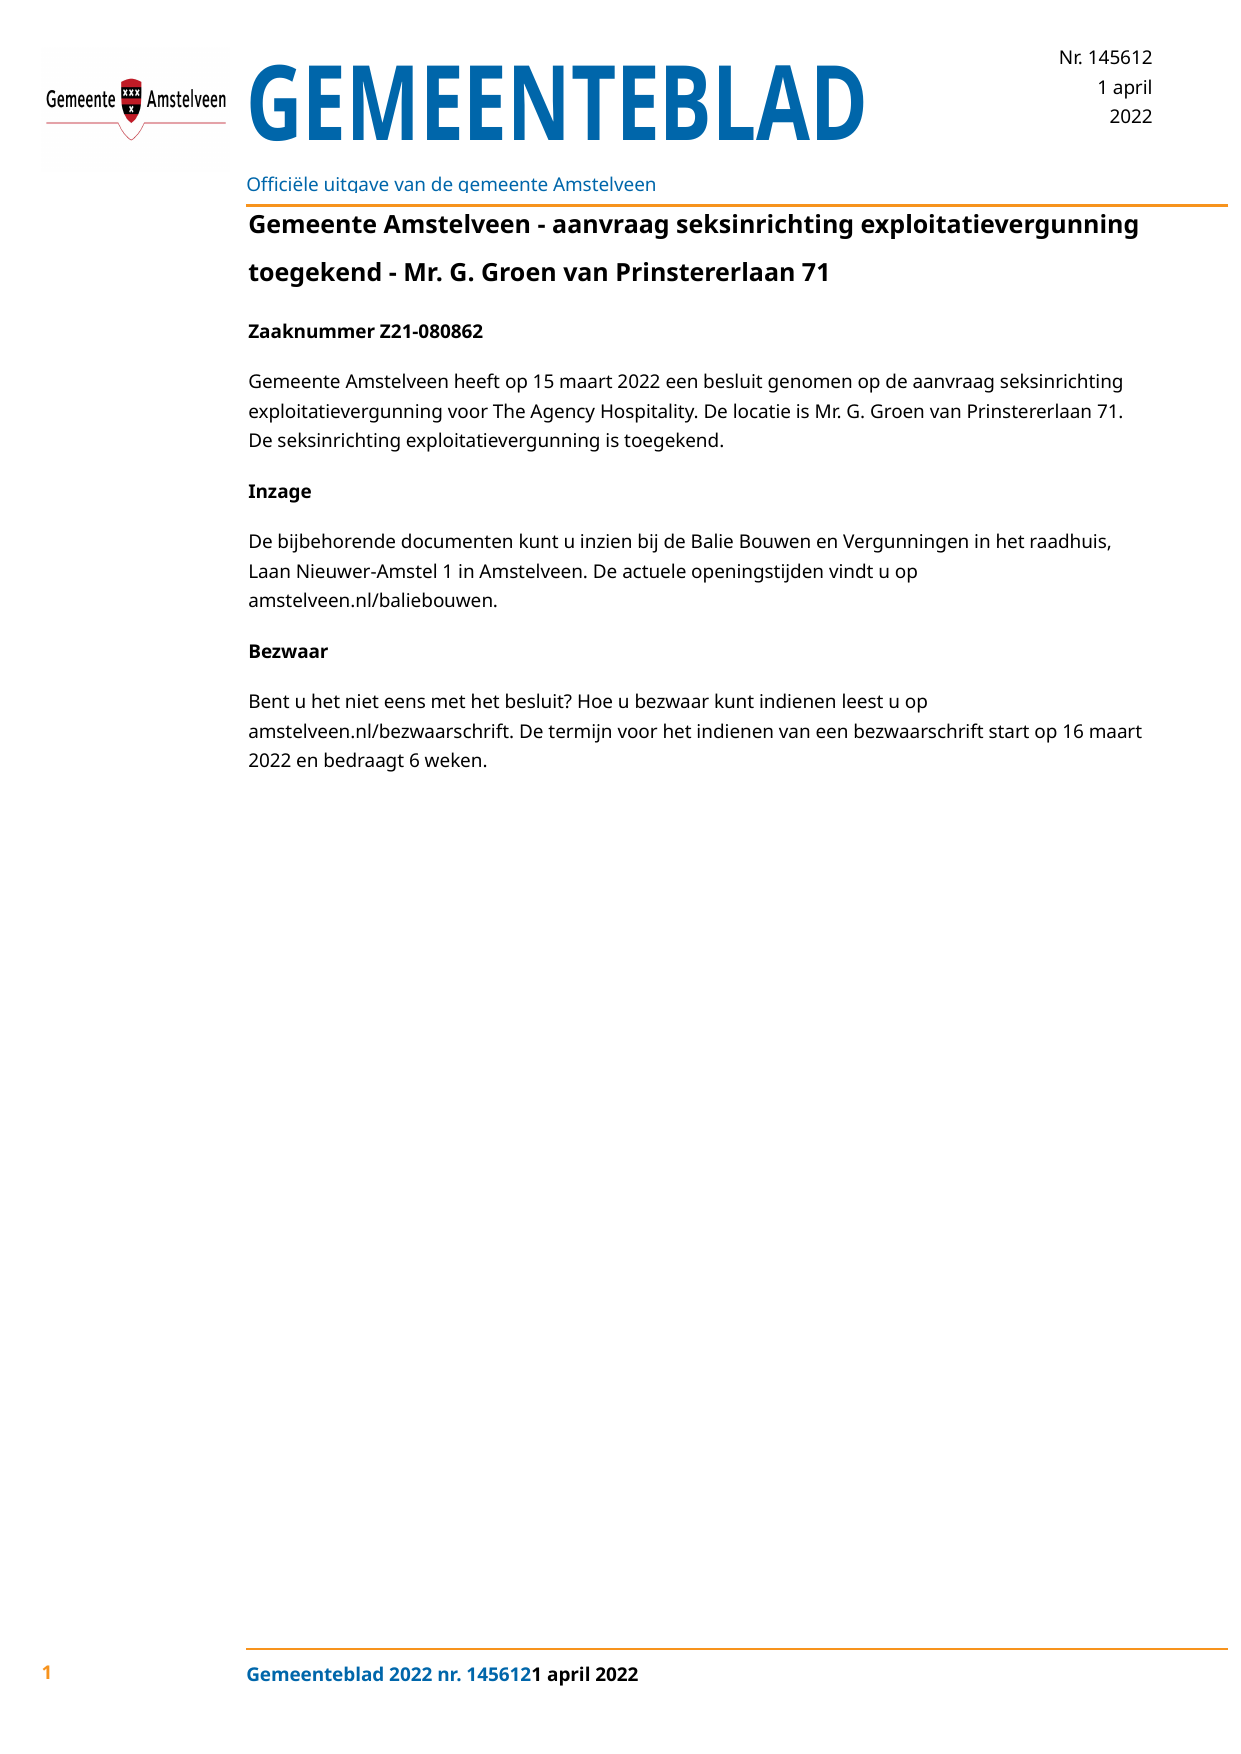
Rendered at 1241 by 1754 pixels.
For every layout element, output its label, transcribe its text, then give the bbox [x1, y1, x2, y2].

text De bijbehorende documenten kunt u inzien bij de Balie Bouwen en Vergunningen in het raadhuis, Laan Nieuwer-Amstel 1 in Amstelveen. De actuele openingstijden vindt u op amstelveen.nl/baliebouwen. [248, 528, 1152, 613]
text Gemeente Amstelveen heeft op 15 maart 2022 een besluit genomen op de aanvraag seksinrichting exploitatievergunning voor The Agency Hospitality. De locatie is Mr. G. Groen van Prinstererlaan 71. De seksinrichting exploitatievergunning is toegekend. [248, 368, 1152, 453]
text Bent u het niet eens met het besluit? Hoe u bezwaar kunt indienen leest u op amstelveen.nl/bezwaarschrift. De termijn voor het indienen van een bezwaarschrift start op 16 maart 2022 en bedraagt 6 weken. [248, 688, 1152, 773]
text Zaaknummer Z21-080862 [248, 318, 1152, 344]
text Inzage [248, 478, 1152, 504]
text Bezwaar [248, 638, 1152, 664]
picture [41, 47, 231, 172]
text Gemeente Amstelveen - aanvraag seksinrichting exploitatievergunning toegekend - Mr. G. Groen van Prinstererlaan 71 [248, 207, 1152, 288]
